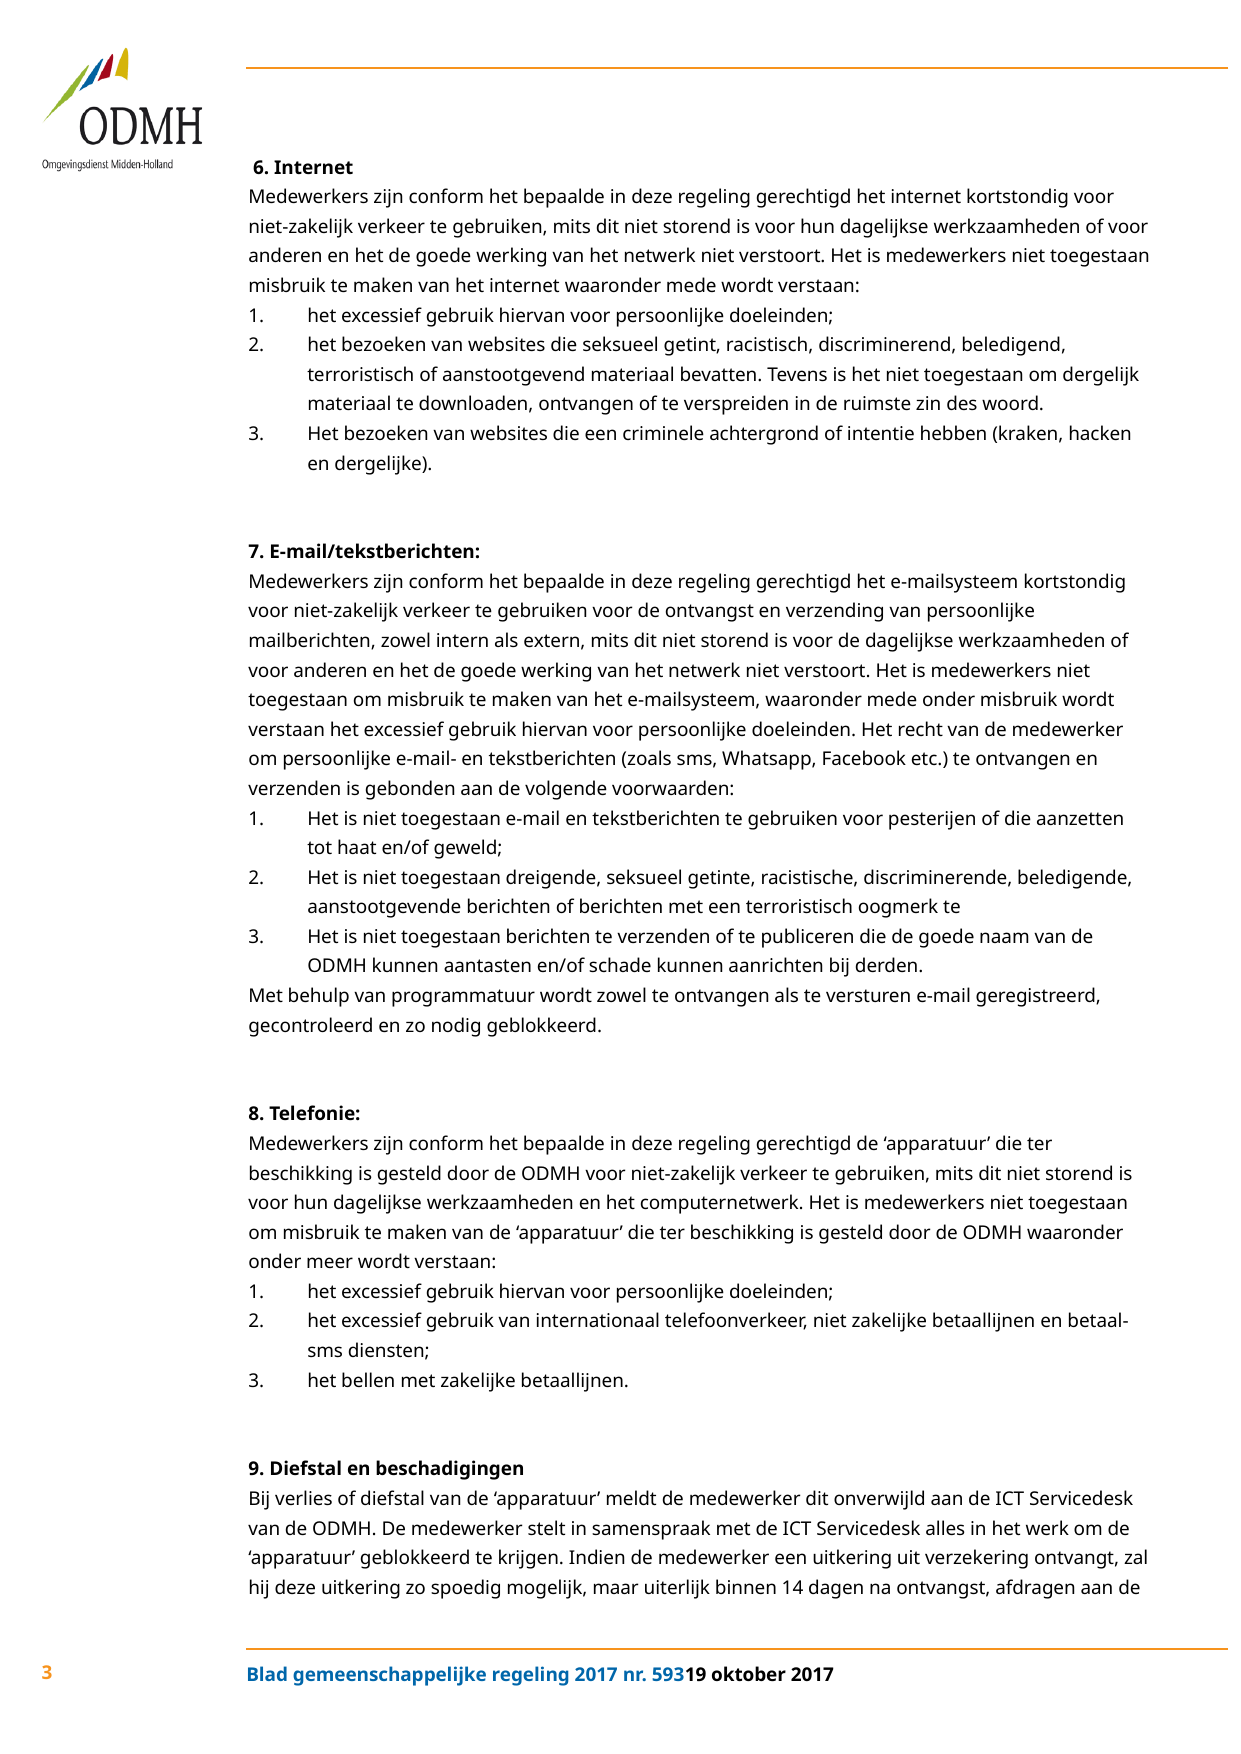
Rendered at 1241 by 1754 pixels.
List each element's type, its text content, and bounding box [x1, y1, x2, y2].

list Het is niet toegestaan dreigende, seksueel getinte, racistische, discriminerende, beledigende, aanstootgevende berichten of berichten met een terroristisch oogmerk te [248, 864, 1152, 919]
text 7. E-mail/tekstberichten: [248, 538, 1152, 564]
text Met behulp van programmatuur wordt zowel te ontvangen als te versturen e-mail geregistreerd, gecontroleerd en zo nodig geblokkeerd. [248, 982, 1152, 1038]
list het bellen met zakelijke betaallijnen. [248, 1367, 1152, 1393]
text 6. Internet [248, 154, 1152, 180]
text Medewerkers zijn conform het bepaalde in deze regeling gerechtigd het internet kortstondig voor niet-zakelijk verkeer te gebruiken, mits dit niet storend is voor hun dagelijkse werkzaamheden of voor anderen en het de goede werking van het netwerk niet verstoort. Het is medewerkers niet toegestaan misbruik te maken van het internet waaronder mede wordt verstaan: [248, 183, 1152, 298]
text Bij verlies of diefstal van de ‘apparatuur’ meldt de medewerker dit onverwijld aan de ICT Servicedesk van de ODMH. De medewerker stelt in samenspraak met de ICT Servicedesk alles in het werk om de ‘apparatuur’ geblokkeerd te krijgen. Indien de medewerker een uitkering uit verzekering ontvangt, zal hij deze uitkering zo spoedig mogelijk, maar uiterlijk binnen 14 dagen na ontvangst, afdragen aan de [248, 1485, 1152, 1600]
list Het is niet toegestaan e-mail en tekstberichten te gebruiken voor pesterijen of die aanzetten tot haat en/of geweld; [248, 805, 1152, 860]
text 9. Diefstal en beschadigingen [248, 1456, 1152, 1481]
list Het is niet toegestaan berichten te verzenden of te publiceren die de goede naam van de ODMH kunnen aantasten en/of schade kunnen aanrichten bij derden. [248, 923, 1152, 978]
list het bezoeken van websites die seksueel getint, racistisch, discriminerend, beledigend, terroristisch of aanstootgevend materiaal bevatten. Tevens is het niet toegestaan om dergelijk materiaal te downloaden, ontvangen of te verspreiden in de ruimste zin des woord. [248, 331, 1152, 416]
text Medewerkers zijn conform het bepaalde in deze regeling gerechtigd het e-mailsysteem kortstondig voor niet-zakelijk verkeer te gebruiken voor de ontvangst en verzending van persoonlijke mailberichten, zowel intern als extern, mits dit niet storend is voor de dagelijkse werkzaamheden of voor anderen en het de goede werking van het netwerk niet verstoort. Het is medewerkers niet toegestaan om misbruik te maken van het e-mailsysteem, waaronder mede onder misbruik wordt verstaan het excessief gebruik hiervan voor persoonlijke doeleinden. Het recht van de medewerker om persoonlijke e-mail- en tekstberichten (zoals sms, Whatsapp, Facebook etc.) te ontvangen en verzenden is gebonden aan de volgende voorwaarden: [248, 568, 1152, 801]
text 8. Telefonie: [248, 1101, 1152, 1126]
list het excessief gebruik van internationaal telefoonverkeer, niet zakelijke betaallijnen en betaal-sms diensten; [248, 1308, 1152, 1363]
list het excessief gebruik hiervan voor persoonlijke doeleinden; [248, 1278, 1152, 1304]
picture [41, 47, 231, 172]
list Het bezoeken van websites die een criminele achtergrond of intentie hebben (kraken, hacken en dergelijke). [248, 420, 1152, 476]
text Medewerkers zijn conform het bepaalde in deze regeling gerechtigd de ‘apparatuur’ die ter beschikking is gesteld door de ODMH voor niet-zakelijk verkeer te gebruiken, mits dit niet storend is voor hun dagelijkse werkzaamheden en het computernetwerk. Het is medewerkers niet toegestaan om misbruik te maken van de ‘apparatuur’ die ter beschikking is gesteld door de ODMH waaronder onder meer wordt verstaan: [248, 1130, 1152, 1274]
list het excessief gebruik hiervan voor persoonlijke doeleinden; [248, 302, 1152, 328]
